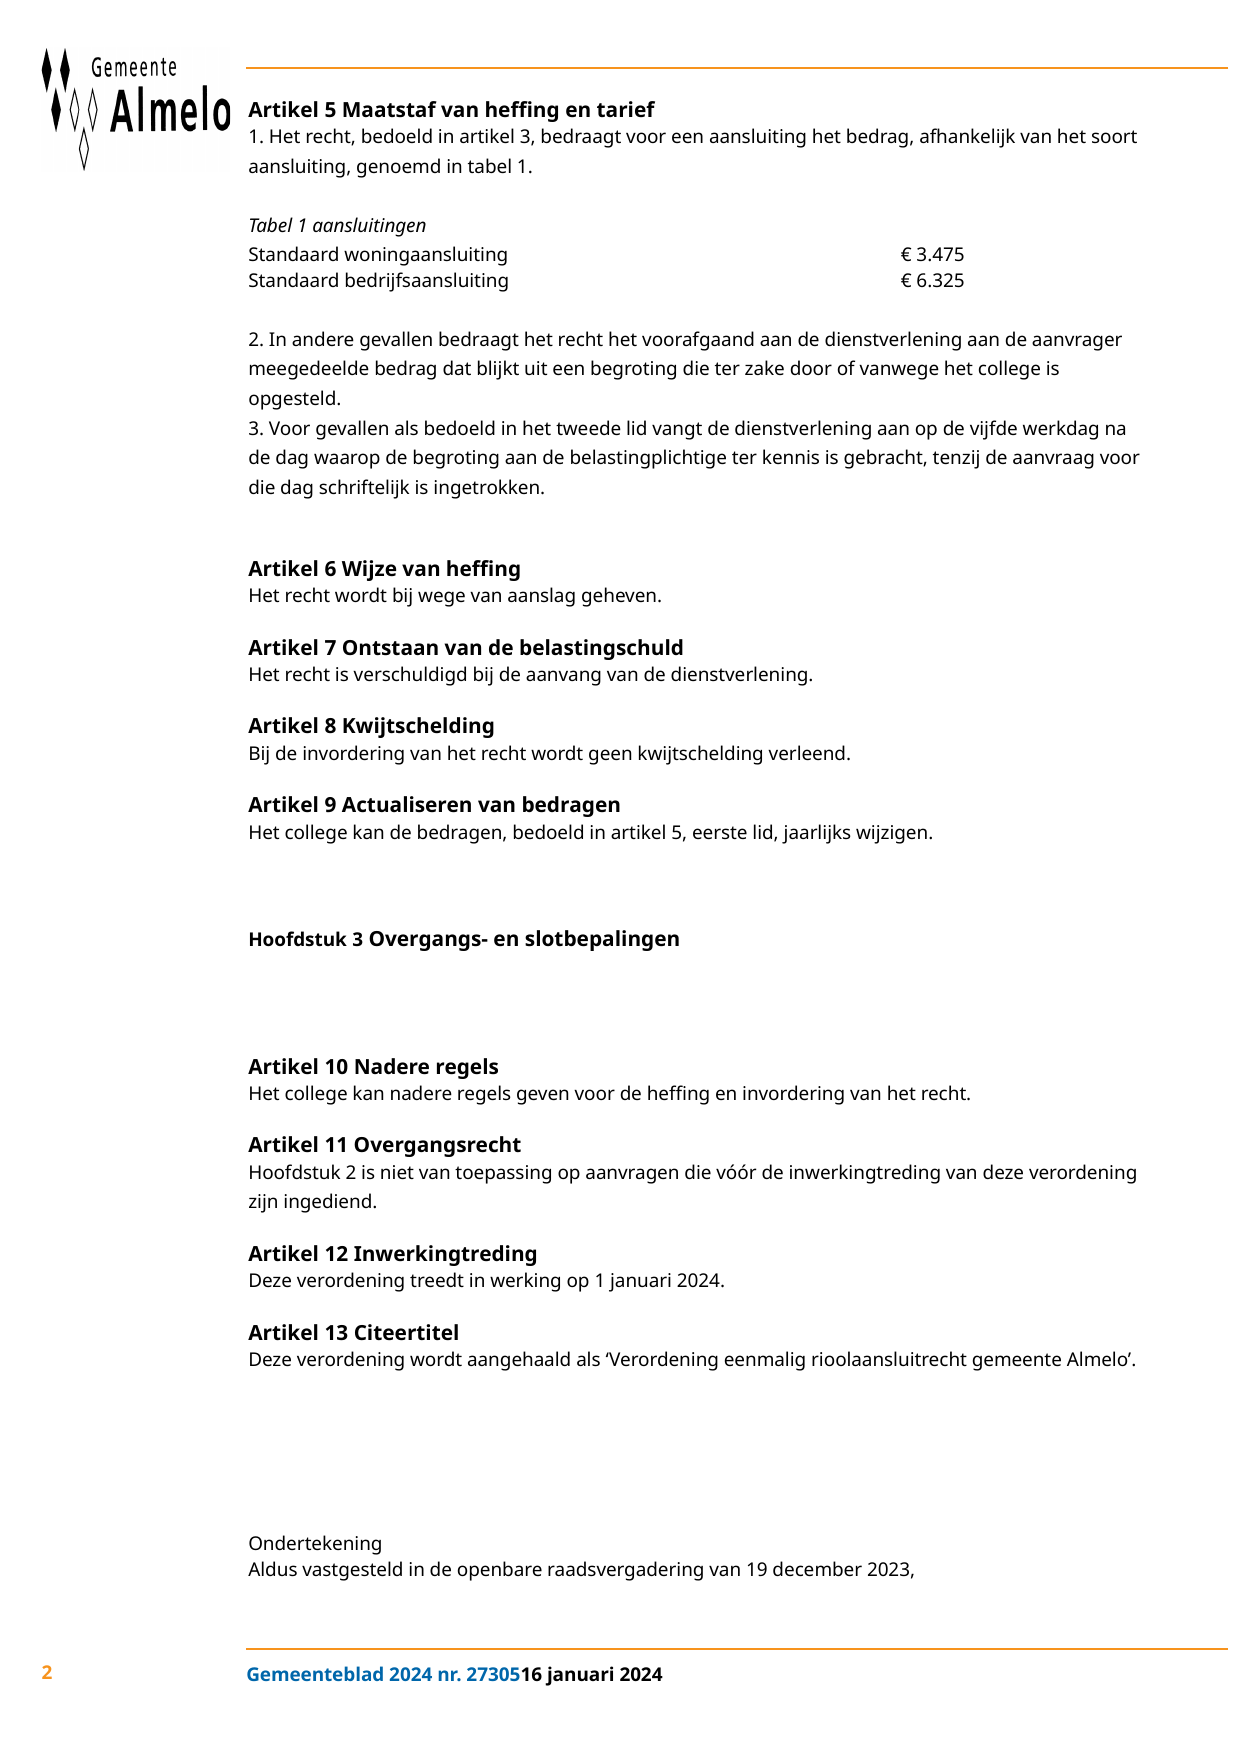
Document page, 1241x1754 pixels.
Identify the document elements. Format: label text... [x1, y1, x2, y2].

table_cell € 6.325 [901, 268, 1152, 293]
text Tabel 1 aansluitingen [248, 212, 1152, 238]
text Hoofdstuk 2 is niet van toepassing op aanvragen die vóór de inwerkingtreding van deze verordening zijn ingediend. [248, 1159, 1152, 1214]
text Het recht is verschuldigd bij de aanvang van de dienstverlening. [248, 661, 1152, 687]
table_cell Standaard bedrijfsaansluiting [248, 268, 901, 293]
text Deze verordening wordt aangehaald als ‘Verordening eenmalig rioolaansluitrecht gemeente Almelo’. [248, 1346, 1152, 1372]
text Het college kan de bedragen, bedoeld in artikel 5, eerste lid, jaarlijks wijzigen. [248, 819, 1152, 844]
text 2. In andere gevallen bedraagt het recht het voorafgaand aan de dienstverlening aan de aanvrager meegedeelde bedrag dat blijkt uit een begroting die ter zake door of vanwege het college is opgesteld. [248, 326, 1152, 411]
text 1. Het recht, bedoeld in artikel 3, bedraagt voor een aansluiting het bedrag, afhankelijk van het soort aansluiting, genoemd in tabel 1. [248, 123, 1152, 178]
text Het recht wordt bij wege van aanslag geheven. [248, 582, 1152, 608]
text Artikel 5 Maatstaf van heffing en tarief [248, 95, 1152, 123]
text Artikel 8 Kwijtschelding [248, 712, 1152, 740]
text Het college kan nadere regels geven voor de heffing en invordering van het recht. [248, 1080, 1152, 1106]
text Artikel 13 Citeertitel [248, 1318, 1152, 1346]
table_header € 3.475 [901, 242, 1152, 267]
text Artikel 6 Wijze van heffing [248, 554, 1152, 582]
text Artikel 10 Nadere regels [248, 1052, 1152, 1080]
text Aldus vastgesteld in de openbare raadsvergadering van 19 december 2023, [248, 1556, 1152, 1581]
text 3. Voor gevallen als bedoeld in het tweede lid vangt de dienstverlening aan op de vijfde werkdag na de dag waarop de begroting aan de belastingplichtige ter kennis is gebracht, tenzij de aanvraag voor die dag schriftelijk is ingetrokken. [248, 415, 1152, 499]
text Deze verordening treedt in werking op 1 januari 2024. [248, 1267, 1152, 1293]
table_header Standaard woningaansluiting [248, 242, 901, 267]
text Hoofdstuk 3 Overgangs- en slotbepalingen [248, 924, 1152, 952]
text Artikel 11 Overgangsrecht [248, 1131, 1152, 1159]
text Artikel 7 Ontstaan van de belastingschuld [248, 633, 1152, 661]
text Ondertekening [248, 1530, 1152, 1556]
text Artikel 12 Inwerkingtreding [248, 1239, 1152, 1267]
text Artikel 9 Actualiseren van bedragen [248, 790, 1152, 819]
picture [41, 47, 231, 172]
text Bij de invordering van het recht wordt geen kwijtschelding verleend. [248, 740, 1152, 766]
